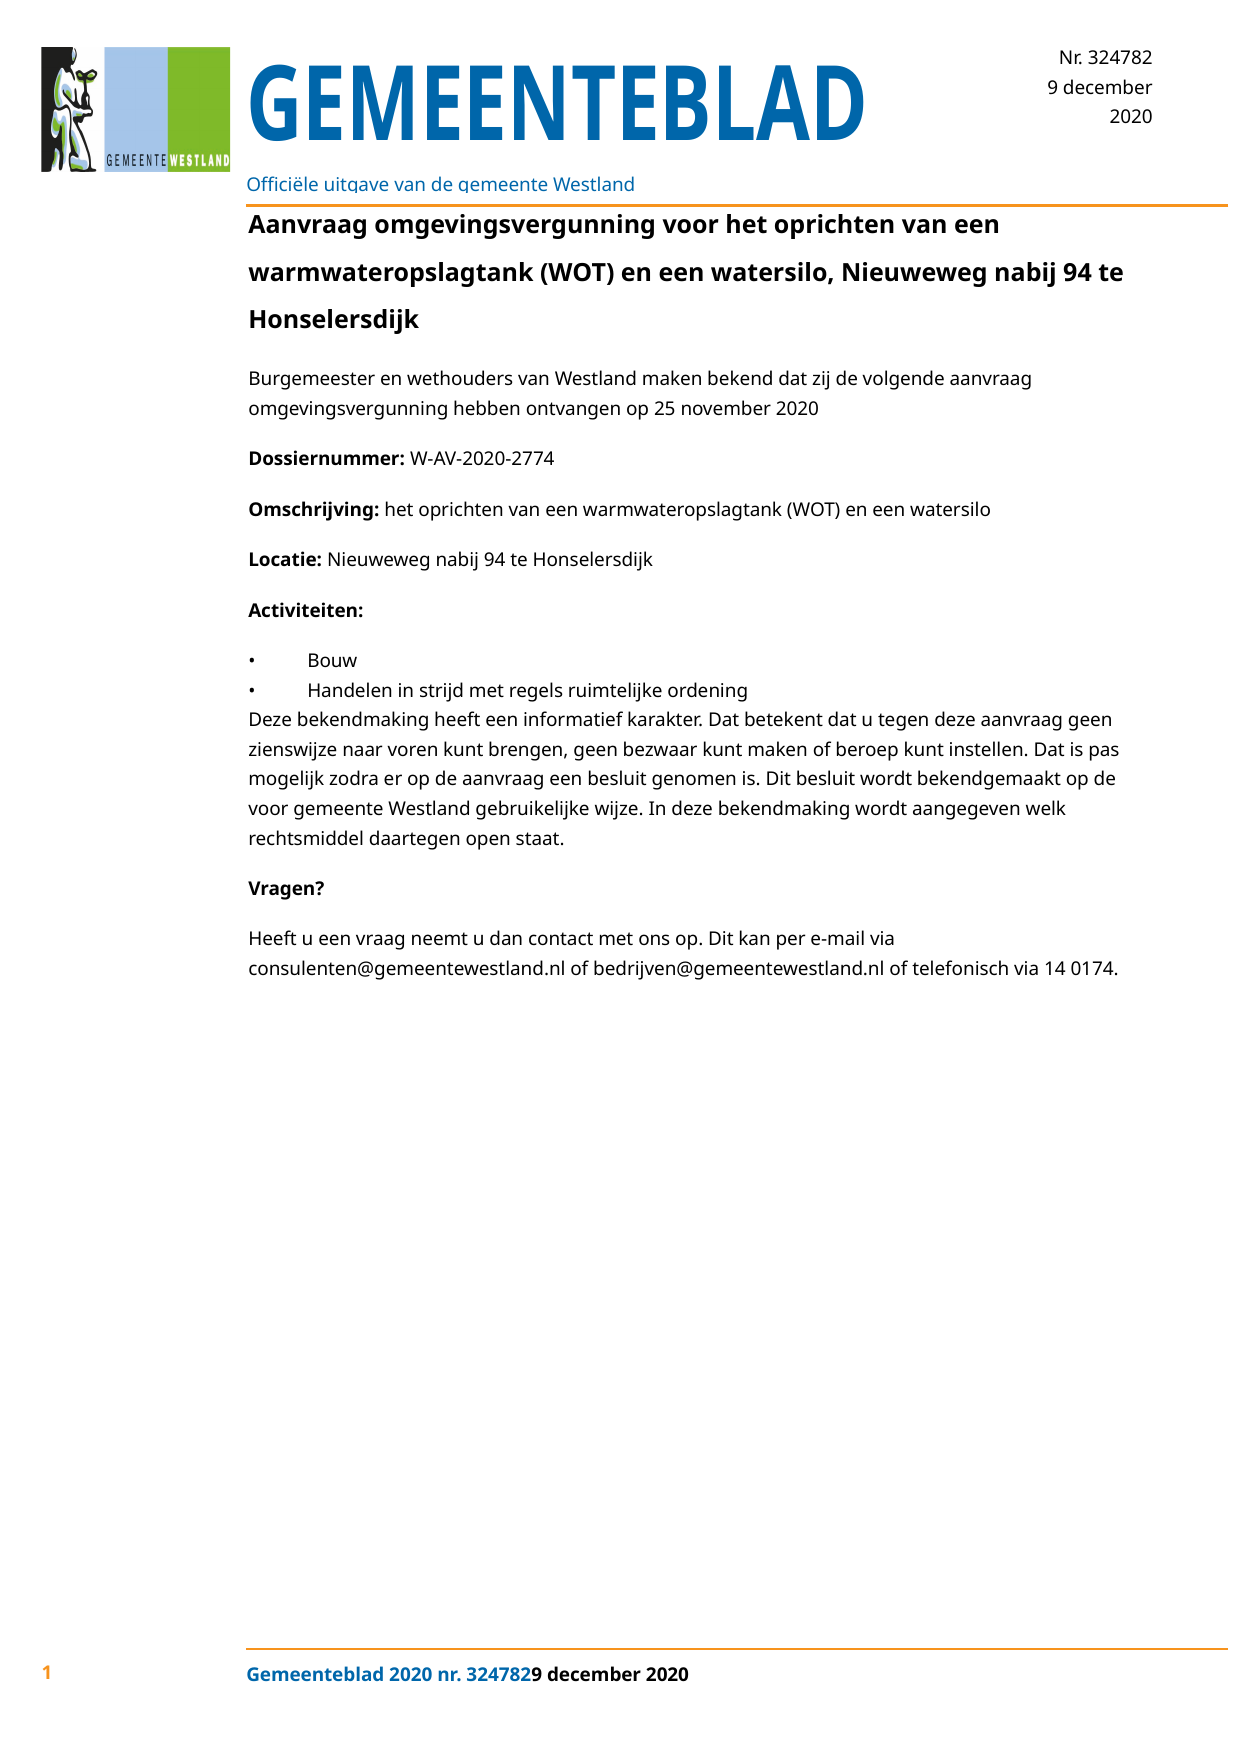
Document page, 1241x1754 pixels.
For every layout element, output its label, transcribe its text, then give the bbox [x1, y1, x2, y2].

text Activiteiten: [248, 597, 1152, 622]
text Heeft u een vraag neemt u dan contact met ons op. Dit kan per e-mail via consulenten@gemeentewestland.nl of bedrijven@gemeentewestland.nl of telefonisch via 14 0174. [248, 926, 1152, 981]
text Vragen? [248, 875, 1152, 901]
text Omschrijving: het oprichten van een warmwateropslagtank (WOT) en een watersilo [248, 496, 1152, 522]
list Handelen in strijd met regels ruimtelijke ordening [248, 677, 1152, 702]
list Bouw [248, 647, 1152, 673]
text Aanvraag omgevingsvergunning voor het oprichten van een warmwateropslagtank (WOT) en een watersilo, Nieuweweg nabij 94 te Honselersdijk [248, 207, 1152, 336]
picture [41, 47, 231, 172]
text Deze bekendmaking heeft een informatief karakter. Dat betekent dat u tegen deze aanvraag geen zienswijze naar voren kunt brengen, geen bezwaar kunt maken of beroep kunt instellen. Dat is pas mogelijk zodra er op de aanvraag een besluit genomen is. Dit besluit wordt bekendgemaakt op de voor gemeente Westland gebruikelijke wijze. In deze bekendmaking wordt aangegeven welk rechtsmiddel daartegen open staat. [248, 706, 1152, 850]
text Locatie: Nieuweweg nabij 94 te Honselersdijk [248, 546, 1152, 572]
text Burgemeester en wethouders van Westland maken bekend dat zij de volgende aanvraag omgevingsvergunning hebben ontvangen op 25 november 2020 [248, 366, 1152, 421]
text Dossiernummer: W-AV-2020-2774 [248, 446, 1152, 471]
